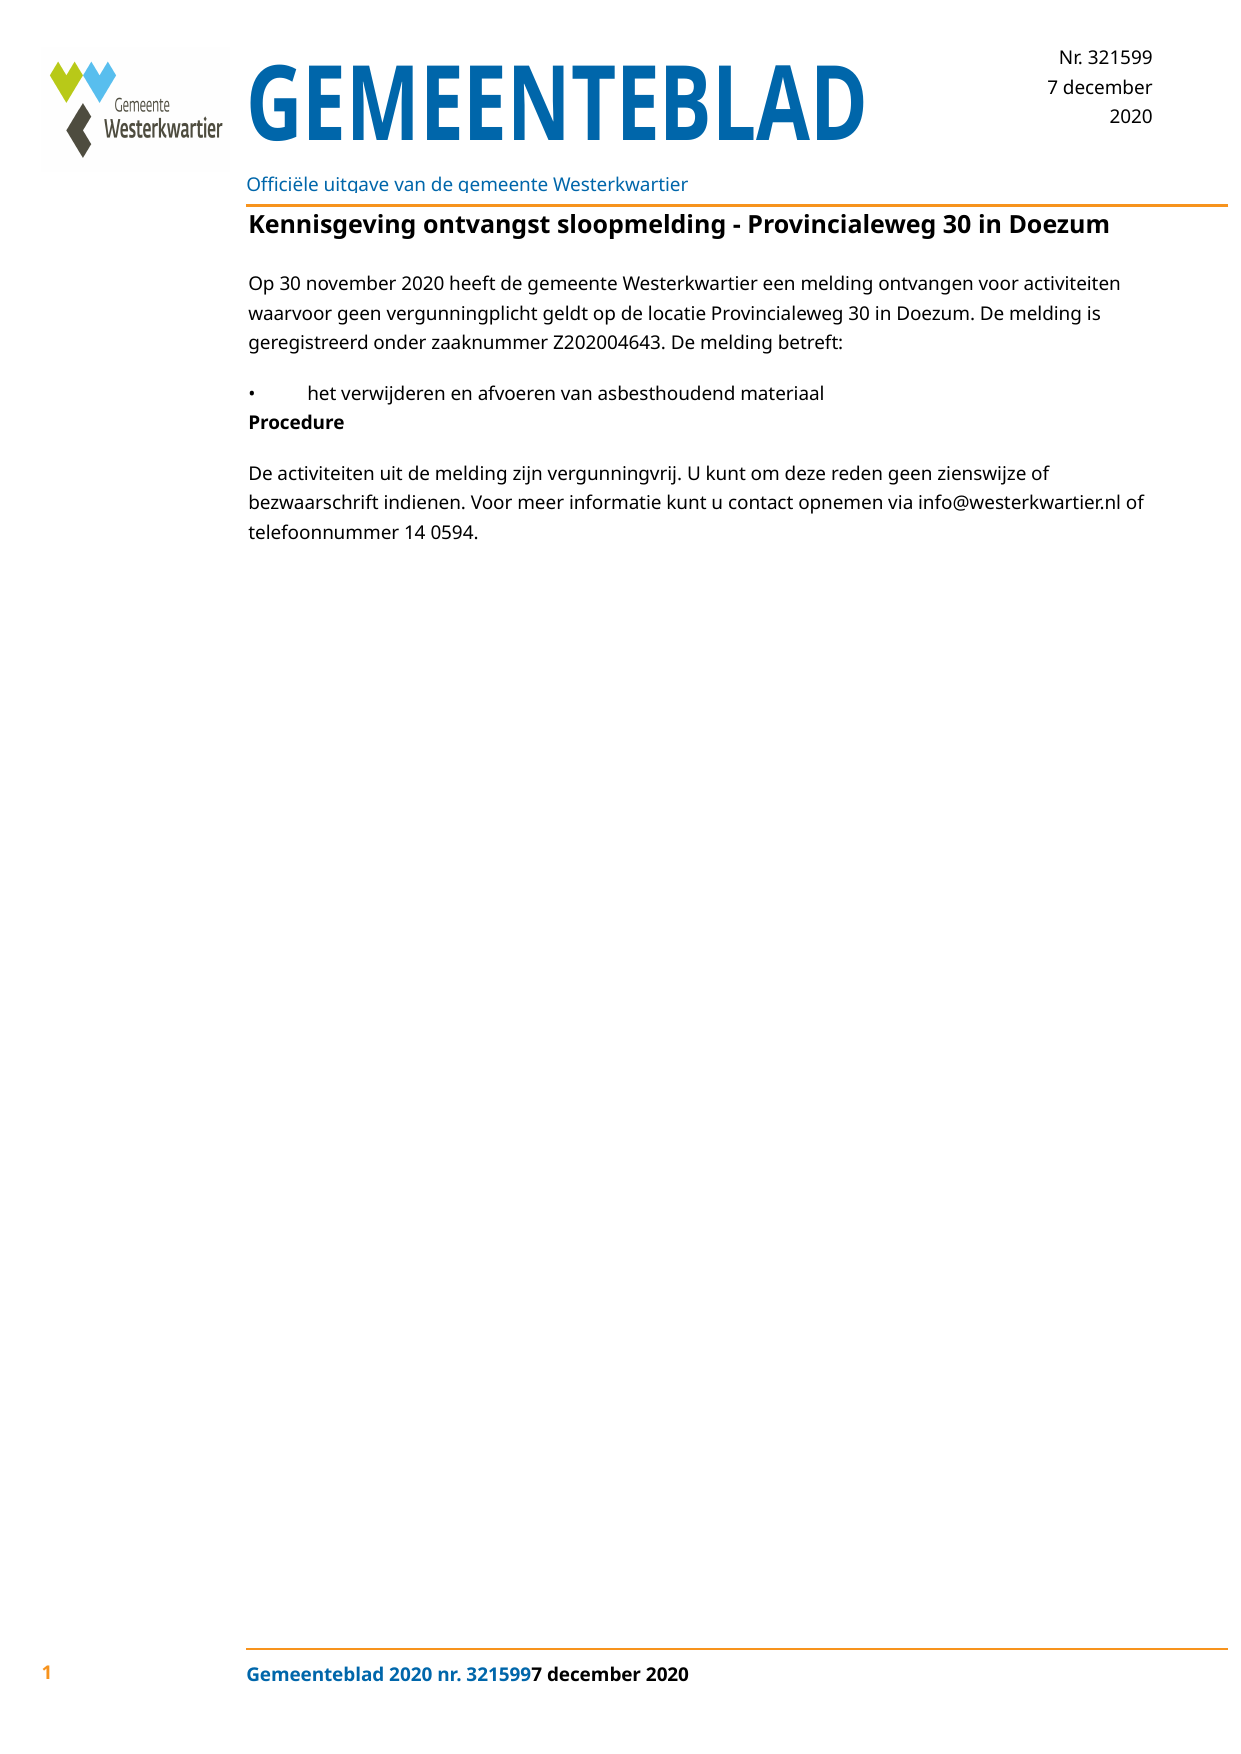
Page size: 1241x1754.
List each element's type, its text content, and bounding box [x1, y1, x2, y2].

text De activiteiten uit de melding zijn vergunningvrij. U kunt om deze reden geen zienswijze of bezwaarschrift indienen. Voor meer informatie kunt u contact opnemen via info@westerkwartier.nl of telefoonnummer 14 0594. [248, 460, 1152, 545]
text Kennisgeving ontvangst sloopmelding - Provincialeweg 30 in Doezum [248, 207, 1152, 241]
picture [41, 47, 231, 172]
text Op 30 november 2020 heeft de gemeente Westerkwartier een melding ontvangen voor activiteiten waarvoor geen vergunningplicht geldt op de locatie Provincialeweg 30 in Doezum. De melding is geregistreerd onder zaaknummer Z202004643. De melding betreft: [248, 270, 1152, 355]
list het verwijderen en afvoeren van asbesthoudend materiaal [248, 380, 1152, 406]
text Procedure [248, 409, 1152, 435]
